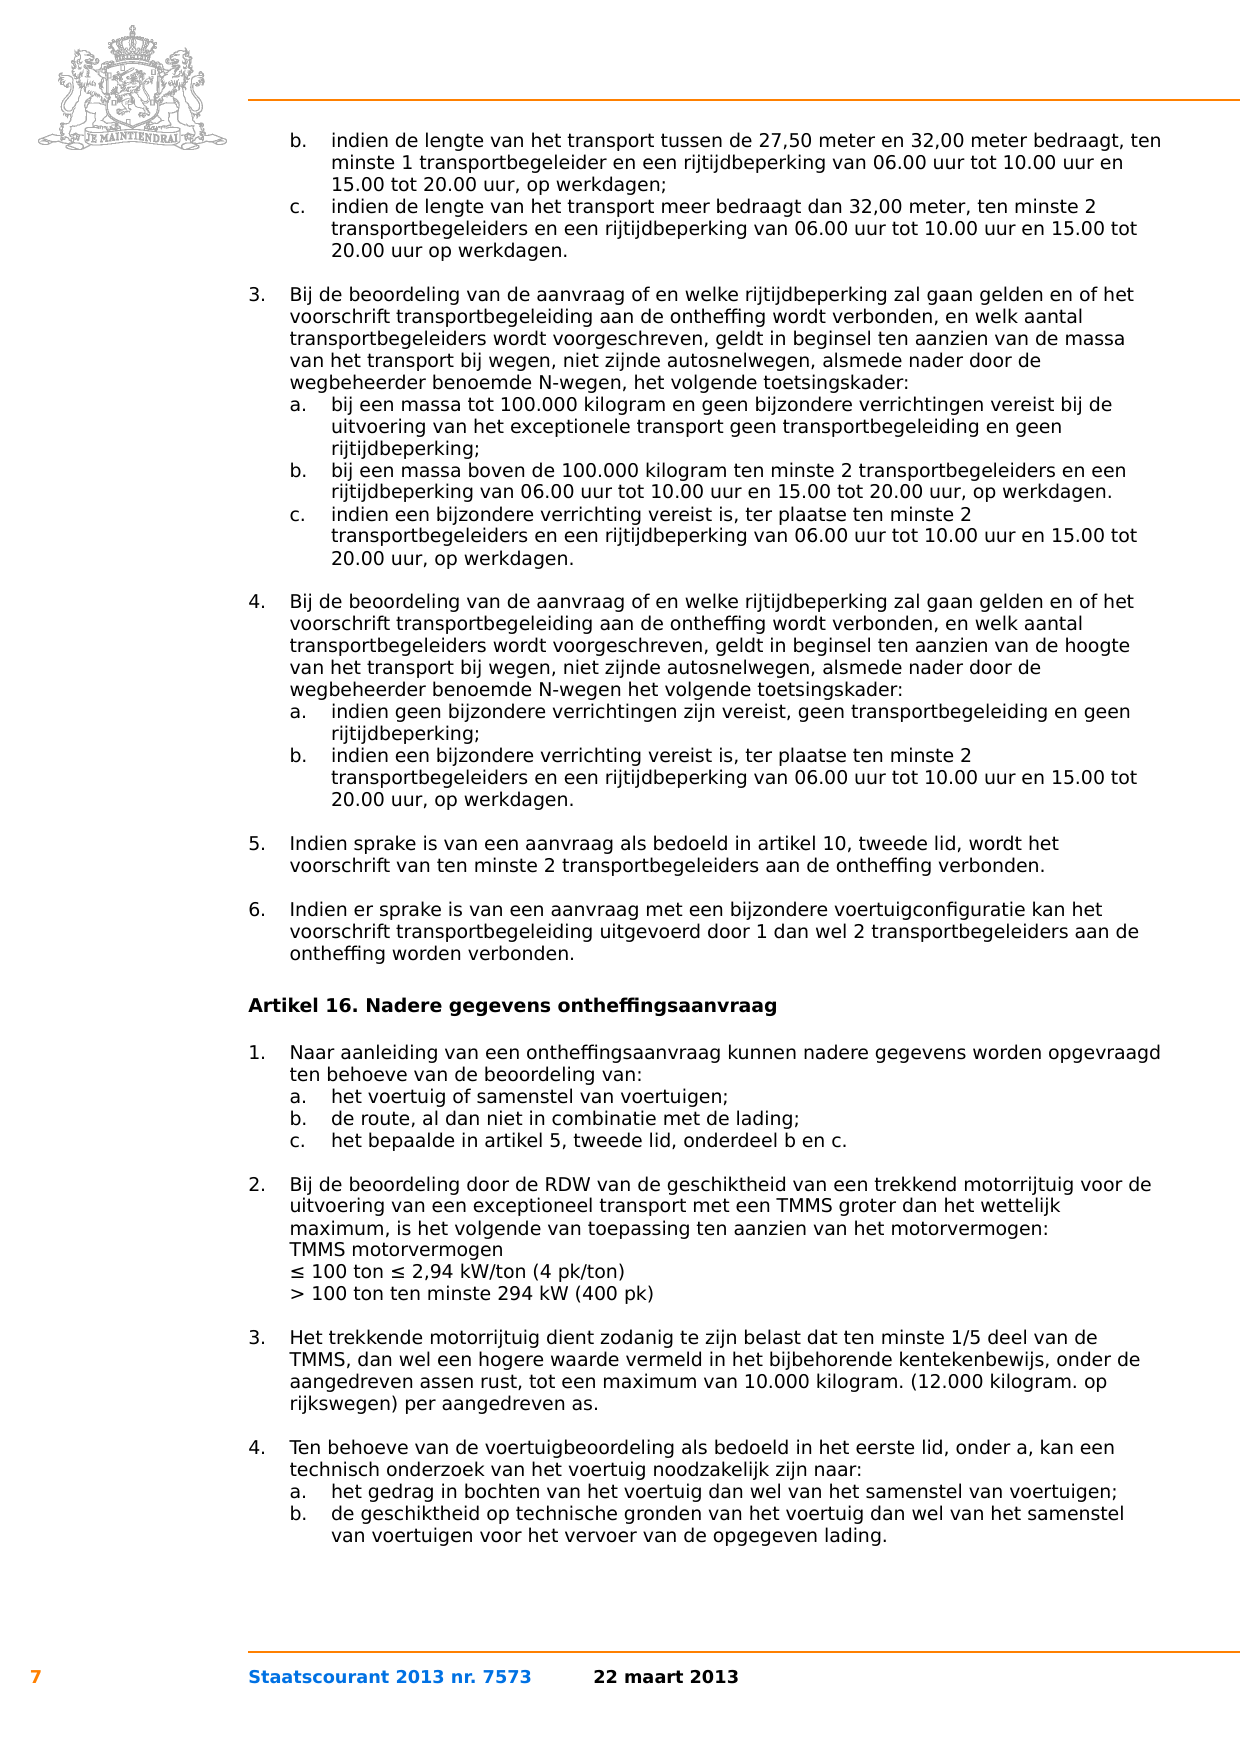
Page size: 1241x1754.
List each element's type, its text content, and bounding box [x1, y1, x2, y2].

text TMMS motorvermogen [289, 1239, 1163, 1261]
text b. indien een bijzondere verrichting vereist is, ter plaatse ten minste 2 transportbegeleiders en een rijtijdbeperking van 06.00 uur tot 10.00 uur en 15.00 tot 20.00 uur, op werkdagen. [289, 745, 1163, 811]
subtitle Artikel 16. Nadere gegevens ontheffingsaanvraag [248, 995, 1163, 1017]
text 5. Indien sprake is van een aanvraag als bedoeld in artikel 10, tweede lid, wordt het voorschrift van ten minste 2 transportbegeleiders aan de ontheffing verbonden. [248, 833, 1163, 877]
text 6. Indien er sprake is van een aanvraag met een bijzondere voertuigconfiguratie kan het voorschrift transportbegeleiding uitgevoerd door 1 dan wel 2 transportbegeleiders aan de ontheffing worden verbonden. [248, 899, 1163, 965]
text 4. Ten behoeve van de voertuigbeoordeling als bedoeld in het eerste lid, onder a, kan een technisch onderzoek van het voertuig noodzakelijk zijn naar: [248, 1437, 1163, 1481]
text 3. Het trekkende motorrijtuig dient zodanig te zijn belast dat ten minste 1/5 deel van de TMMS, dan wel een hogere waarde vermeld in het bijbehorende kentekenbewijs, onder de aangedreven assen rust, tot een maximum van 10.000 kilogram. (12.000 kilogram. op rijkswegen) per aangedreven as. [248, 1327, 1163, 1415]
text c. indien de lengte van het transport meer bedraagt dan 32,00 meter, ten minste 2 transportbegeleiders en een rijtijdbeperking van 06.00 uur tot 10.00 uur en 15.00 tot 20.00 uur op werkdagen. [289, 196, 1163, 262]
text 2. Bij de beoordeling door de RDW van de geschiktheid van een trekkend motorrijtuig voor de uitvoering van een exceptioneel transport met een TMMS groter dan het wettelijk maximum, is het volgende van toepassing ten aanzien van het motorvermogen: [248, 1173, 1163, 1239]
picture [38, 25, 227, 150]
text b. de route, al dan niet in combinatie met de lading; [289, 1108, 1163, 1129]
text a. indien geen bijzondere verrichtingen zijn vereist, geen transportbegeleiding en geen rijtijdbeperking; [289, 701, 1163, 745]
text a. het voertuig of samenstel van voertuigen; [289, 1086, 1163, 1108]
text c. indien een bijzondere verrichting vereist is, ter plaatse ten minste 2 transportbegeleiders en een rijtijdbeperking van 06.00 uur tot 10.00 uur en 15.00 tot 20.00 uur, op werkdagen. [289, 503, 1163, 569]
text > 100 ton ten minste 294 kW (400 pk) [289, 1283, 1163, 1305]
text c. het bepaalde in artikel 5, tweede lid, onderdeel b en c. [289, 1129, 1163, 1152]
text b. de geschiktheid op technische gronden van het voertuig dan wel van het samenstel van voertuigen voor het vervoer van de opgegeven lading. [289, 1503, 1163, 1547]
text 4. Bij de beoordeling van de aanvraag of en welke rijtijdbeperking zal gaan gelden en of het voorschrift transportbegeleiding aan de ontheffing wordt verbonden, en welk aantal transportbegeleiders wordt voorgeschreven, geldt in beginsel ten aanzien van de hoogte van het transport bij wegen, niet zijnde autosnelwegen, alsmede nader door de wegbeheerder benoemde N-wegen het volgende toetsingskader: [248, 591, 1163, 701]
text a. het gedrag in bochten van het voertuig dan wel van het samenstel van voertuigen; [289, 1481, 1163, 1503]
text 1. Naar aanleiding van een ontheffingsaanvraag kunnen nadere gegevens worden opgevraagd ten behoeve van de beoordeling van: [248, 1042, 1163, 1086]
text a. bij een massa tot 100.000 kilogram en geen bijzondere verrichtingen vereist bij de uitvoering van het exceptionele transport geen transportbegeleiding en geen rijtijdbeperking; [289, 393, 1163, 459]
text b. indien de lengte van het transport tussen de 27,50 meter en 32,00 meter bedraagt, ten minste 1 transportbegeleider en een rijtijdbeperking van 06.00 uur tot 10.00 uur en 15.00 tot 20.00 uur, op werkdagen; [289, 130, 1163, 196]
text ≤ 100 ton ≤ 2,94 kW/ton (4 pk/ton) [289, 1261, 1163, 1283]
text 3. Bij de beoordeling van de aanvraag of en welke rijtijdbeperking zal gaan gelden en of het voorschrift transportbegeleiding aan de ontheffing wordt verbonden, en welk aantal transportbegeleiders wordt voorgeschreven, geldt in beginsel ten aanzien van de massa van het transport bij wegen, niet zijnde autosnelwegen, alsmede nader door de wegbeheerder benoemde N-wegen, het volgende toetsingskader: [248, 284, 1163, 393]
text b. bij een massa boven de 100.000 kilogram ten minste 2 transportbegeleiders en een rijtijdbeperking van 06.00 uur tot 10.00 uur en 15.00 tot 20.00 uur, op werkdagen. [289, 459, 1163, 503]
